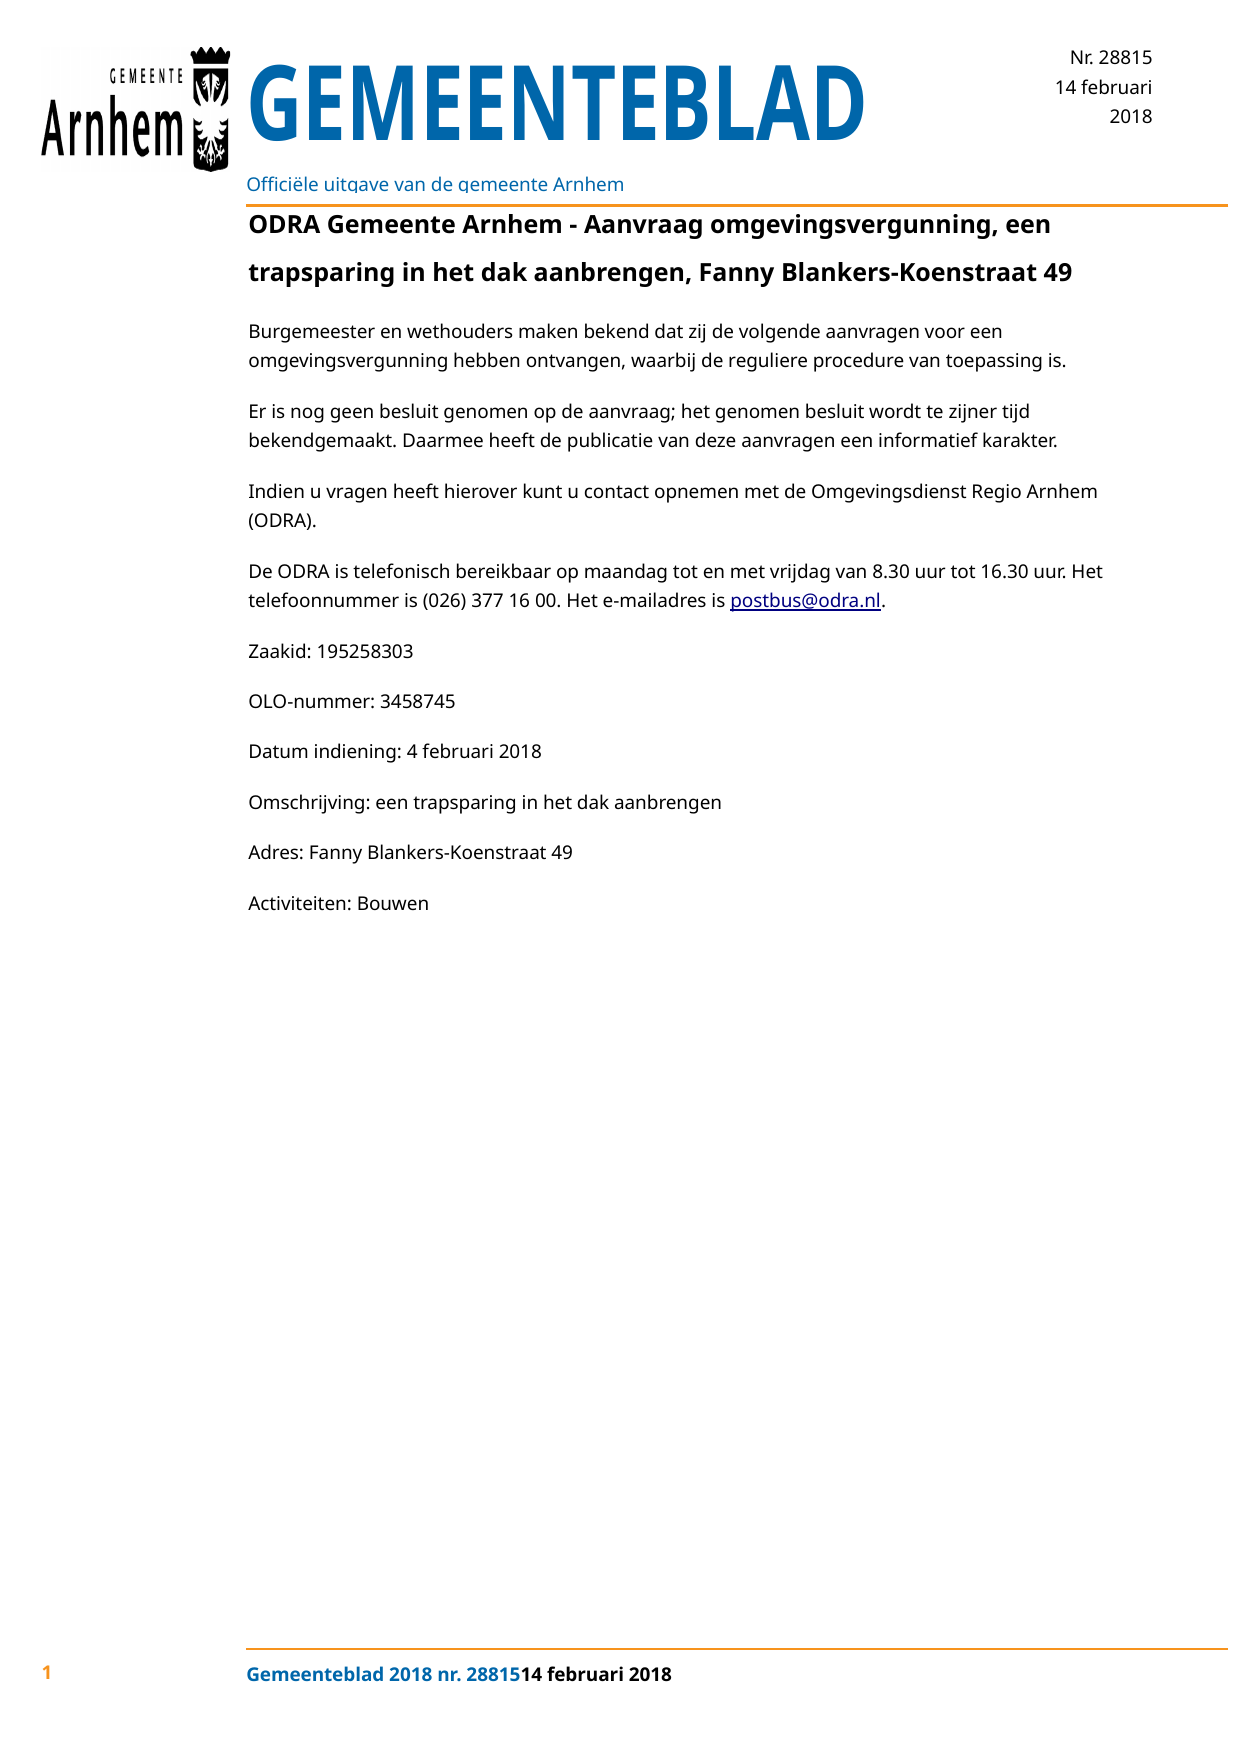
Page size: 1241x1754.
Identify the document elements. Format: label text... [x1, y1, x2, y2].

text OLO-nummer: 3458745 [248, 688, 1152, 714]
text Zaakid: 195258303 [248, 638, 1152, 664]
text Er is nog geen besluit genomen op de aanvraag; het genomen besluit wordt te zijner tijd bekendgemaakt. Daarmee heeft de publicatie van deze aanvragen een informatief karakter. [248, 398, 1152, 453]
text Burgemeester en wethouders maken bekend dat zij de volgende aanvragen voor een omgevingsvergunning hebben ontvangen, waarbij de reguliere procedure van toepassing is. [248, 318, 1152, 373]
text Adres: Fanny Blankers-Koenstraat 49 [248, 839, 1152, 865]
text Activiteiten: Bouwen [248, 890, 1152, 916]
text De ODRA is telefonisch bereikbaar op maandag tot en met vrijdag van 8.30 uur tot 16.30 uur. Het telefoonnummer is (026) 377 16 00. Het e-mailadres is postbus@odra.nl. [248, 558, 1152, 613]
text ODRA Gemeente Arnhem - Aanvraag omgevingsvergunning, een trapsparing in het dak aanbrengen, Fanny Blankers-Koenstraat 49 [248, 207, 1152, 288]
text Omschrijving: een trapsparing in het dak aanbrengen [248, 789, 1152, 815]
picture [41, 47, 231, 172]
text Indien u vragen heeft hierover kunt u contact opnemen met de Omgevingsdienst Regio Arnhem (ODRA). [248, 478, 1152, 533]
text Datum indiening: 4 februari 2018 [248, 739, 1152, 764]
